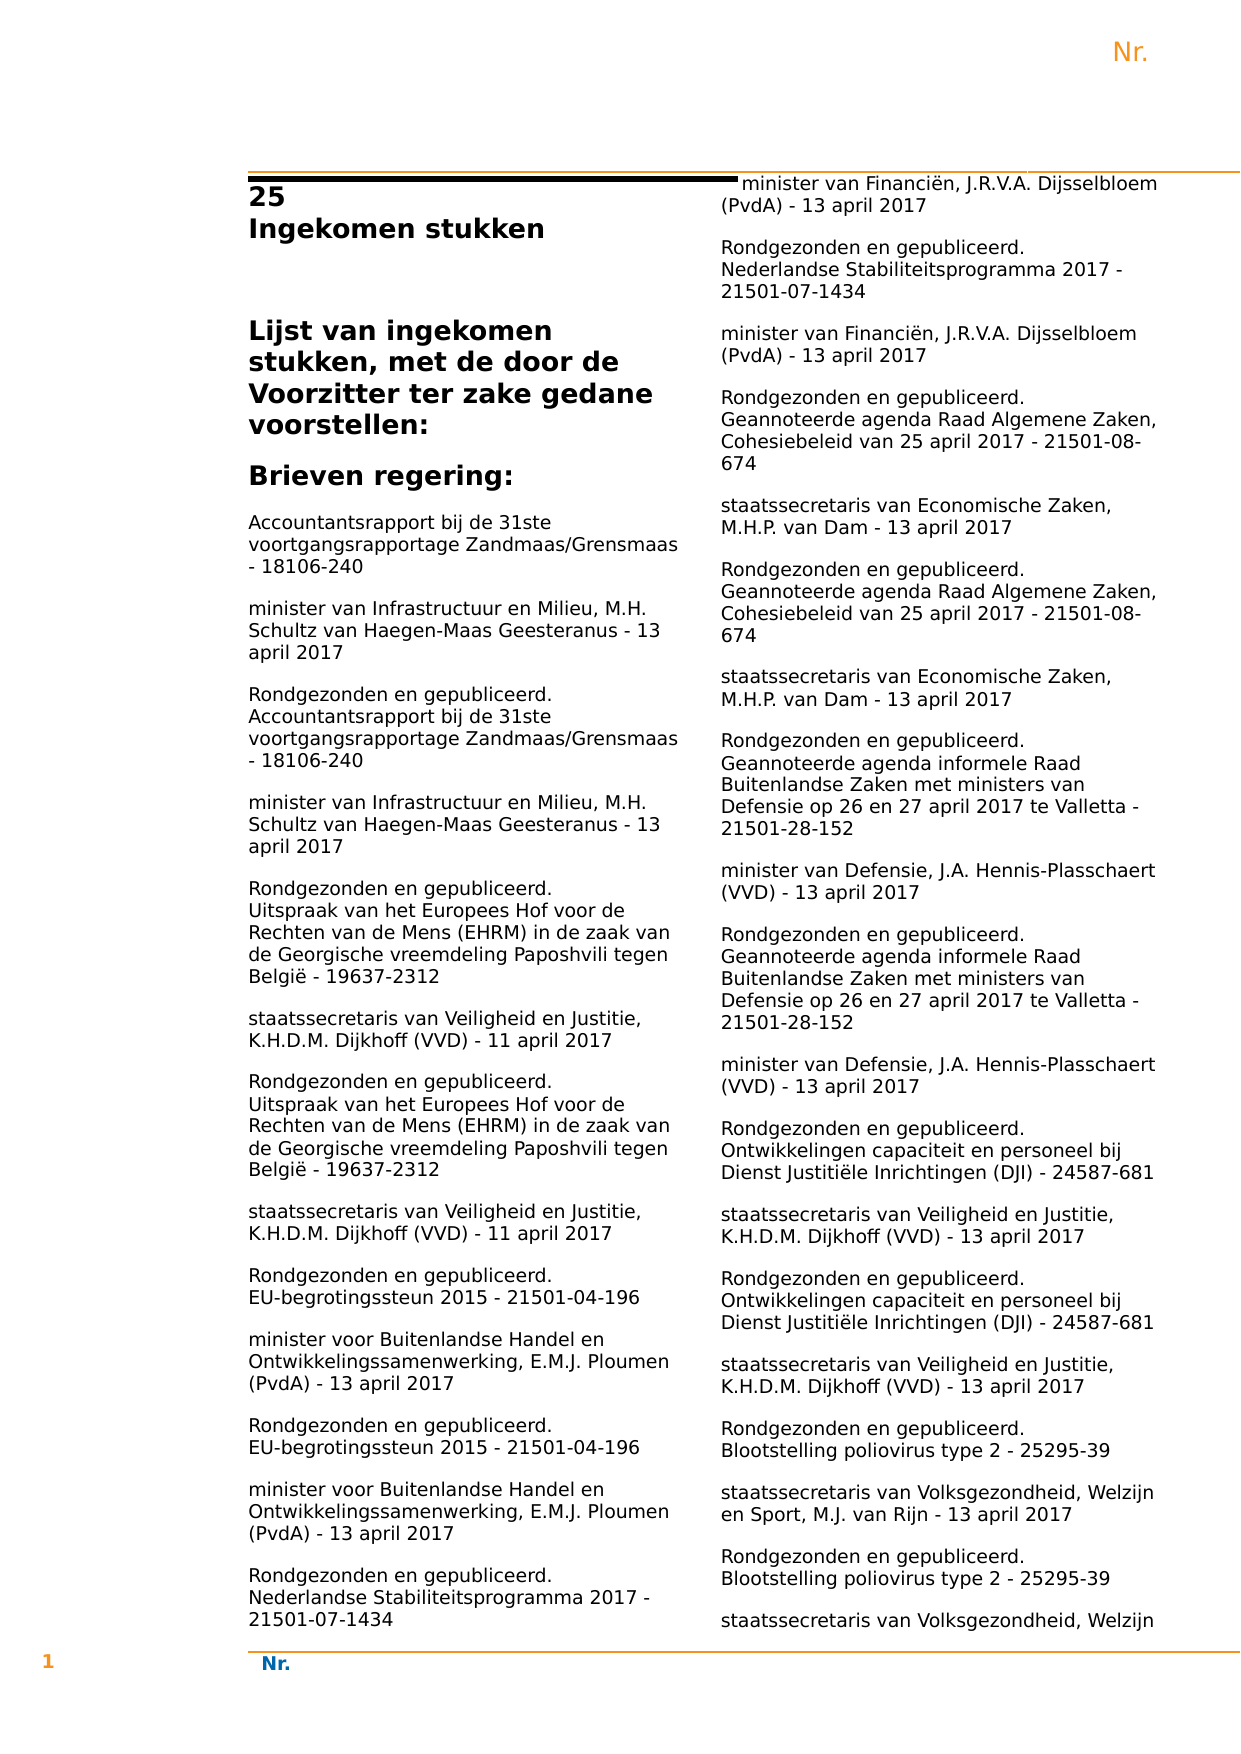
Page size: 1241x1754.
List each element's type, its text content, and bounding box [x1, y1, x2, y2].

text minister voor Buitenlandse Handel en Ontwikkelingssamenwerking, E.M.J. Ploumen (PvdA) - 13 april 2017 [248, 1329, 691, 1395]
text Rondgezonden en gepubliceerd. [721, 924, 1163, 946]
text Geannoteerde agenda informele Raad Buitenlandse Zaken met ministers van Defensie op 26 en 27 april 2017 te Valletta - 21501-28-152 [721, 946, 1163, 1034]
text Uitspraak van het Europees Hof voor de Rechten van de Mens (EHRM) in de zaak van de Georgische vreemdeling Paposhvili tegen België - 19637-2312 [248, 899, 691, 987]
text minister van Defensie, J.A. Hennis-Plasschaert (VVD) - 13 april 2017 [721, 860, 1163, 904]
text Accountantsrapport bij de 31ste voortgangsrapportage Zandmaas/Grensmaas - 18106-240 [248, 706, 691, 772]
text staatssecretaris van Veiligheid en Justitie, K.H.D.M. Dijkhoff (VVD) - 11 april 2017 [248, 1007, 691, 1051]
text Rondgezonden en gepubliceerd. [721, 387, 1163, 409]
text staatssecretaris van Economische Zaken, M.H.P. van Dam - 13 april 2017 [721, 494, 1163, 538]
text Rondgezonden en gepubliceerd. [248, 1071, 691, 1093]
text Rondgezonden en gepubliceerd. [721, 1418, 1163, 1440]
text Nederlandse Stabiliteitsprogramma 2017 - 21501-07-1434 [248, 1587, 691, 1631]
text staatssecretaris van Veiligheid en Justitie, K.H.D.M. Dijkhoff (VVD) - 13 april 2017 [721, 1204, 1163, 1248]
text staatssecretaris van Veiligheid en Justitie, K.H.D.M. Dijkhoff (VVD) - 13 april 2017 [721, 1354, 1163, 1398]
text Rondgezonden en gepubliceerd. [721, 730, 1163, 752]
text Geannoteerde agenda informele Raad Buitenlandse Zaken met ministers van Defensie op 26 en 27 april 2017 te Valletta - 21501-28-152 [721, 752, 1163, 840]
text Rondgezonden en gepubliceerd. [248, 878, 691, 899]
text Ontwikkelingen capaciteit en personeel bij Dienst Justitiële Inrichtingen (DJI) - 24587-681 [721, 1290, 1163, 1334]
text Nederlandse Stabiliteitsprogramma 2017 - 21501-07-1434 [721, 259, 1163, 303]
text Rondgezonden en gepubliceerd. [248, 1265, 691, 1287]
text Rondgezonden en gepubliceerd. [248, 1415, 691, 1437]
text Ontwikkelingen capaciteit en personeel bij Dienst Justitiële Inrichtingen (DJI) - 24587-681 [721, 1140, 1163, 1184]
text EU-begrotingssteun 2015 - 21501-04-196 [248, 1437, 691, 1459]
text Geannoteerde agenda Raad Algemene Zaken, Cohesiebeleid van 25 april 2017 - 21501-08-674 [721, 409, 1163, 474]
text Rondgezonden en gepubliceerd. [721, 1268, 1163, 1290]
text Rondgezonden en gepubliceerd. [248, 684, 691, 706]
title Lijst van ingekomen stukken, met de door de Voorzitter ter zake gedane voorstellen: [248, 316, 691, 441]
text Rondgezonden en gepubliceerd. [721, 1118, 1163, 1140]
text Rondgezonden en gepubliceerd. [248, 1565, 691, 1587]
text minister van Defensie, J.A. Hennis-Plasschaert (VVD) - 13 april 2017 [721, 1054, 1163, 1098]
text minister voor Buitenlandse Handel en Ontwikkelingssamenwerking, E.M.J. Ploumen (PvdA) - 13 april 2017 [248, 1479, 691, 1545]
title Brieven regering: [248, 461, 691, 492]
text Uitspraak van het Europees Hof voor de Rechten van de Mens (EHRM) in de zaak van de Georgische vreemdeling Paposhvili tegen België - 19637-2312 [248, 1093, 691, 1181]
text minister van Financiën, J.R.V.A. Dijsselbloem (PvdA) - 13 april 2017 [721, 173, 1163, 217]
text staatssecretaris van Veiligheid en Justitie, K.H.D.M. Dijkhoff (VVD) - 11 april 2017 [248, 1201, 691, 1245]
text Rondgezonden en gepubliceerd. [721, 1546, 1163, 1568]
text Accountantsrapport bij de 31ste voortgangsrapportage Zandmaas/Grensmaas - 18106-240 [248, 512, 691, 578]
text Rondgezonden en gepubliceerd. [721, 558, 1163, 581]
text Blootstelling poliovirus type 2 - 25295-39 [721, 1440, 1163, 1462]
text Rondgezonden en gepubliceerd. [721, 237, 1163, 259]
text minister van Infrastructuur en Milieu, M.H. Schultz van Haegen-Maas Geesteranus - 13 april 2017 [248, 792, 691, 858]
text minister van Infrastructuur en Milieu, M.H. Schultz van Haegen-Maas Geesteranus - 13 april 2017 [248, 598, 691, 664]
title 25 Ingekomen stukken [248, 182, 691, 244]
text EU-begrotingssteun 2015 - 21501-04-196 [248, 1287, 691, 1309]
text Blootstelling poliovirus type 2 - 25295-39 [721, 1568, 1163, 1590]
text staatssecretaris van Economische Zaken, M.H.P. van Dam - 13 april 2017 [721, 666, 1163, 710]
text Geannoteerde agenda Raad Algemene Zaken, Cohesiebeleid van 25 april 2017 - 21501-08-674 [721, 581, 1163, 646]
text staatssecretaris van Volksgezondheid, Welzijn en Sport, M.J. van Rijn - 13 april 2017 [721, 1482, 1163, 1526]
text minister van Financiën, J.R.V.A. Dijsselbloem (PvdA) - 13 april 2017 [721, 323, 1163, 367]
text staatssecretaris van Volksgezondheid, Welzijn [721, 1610, 1163, 1632]
